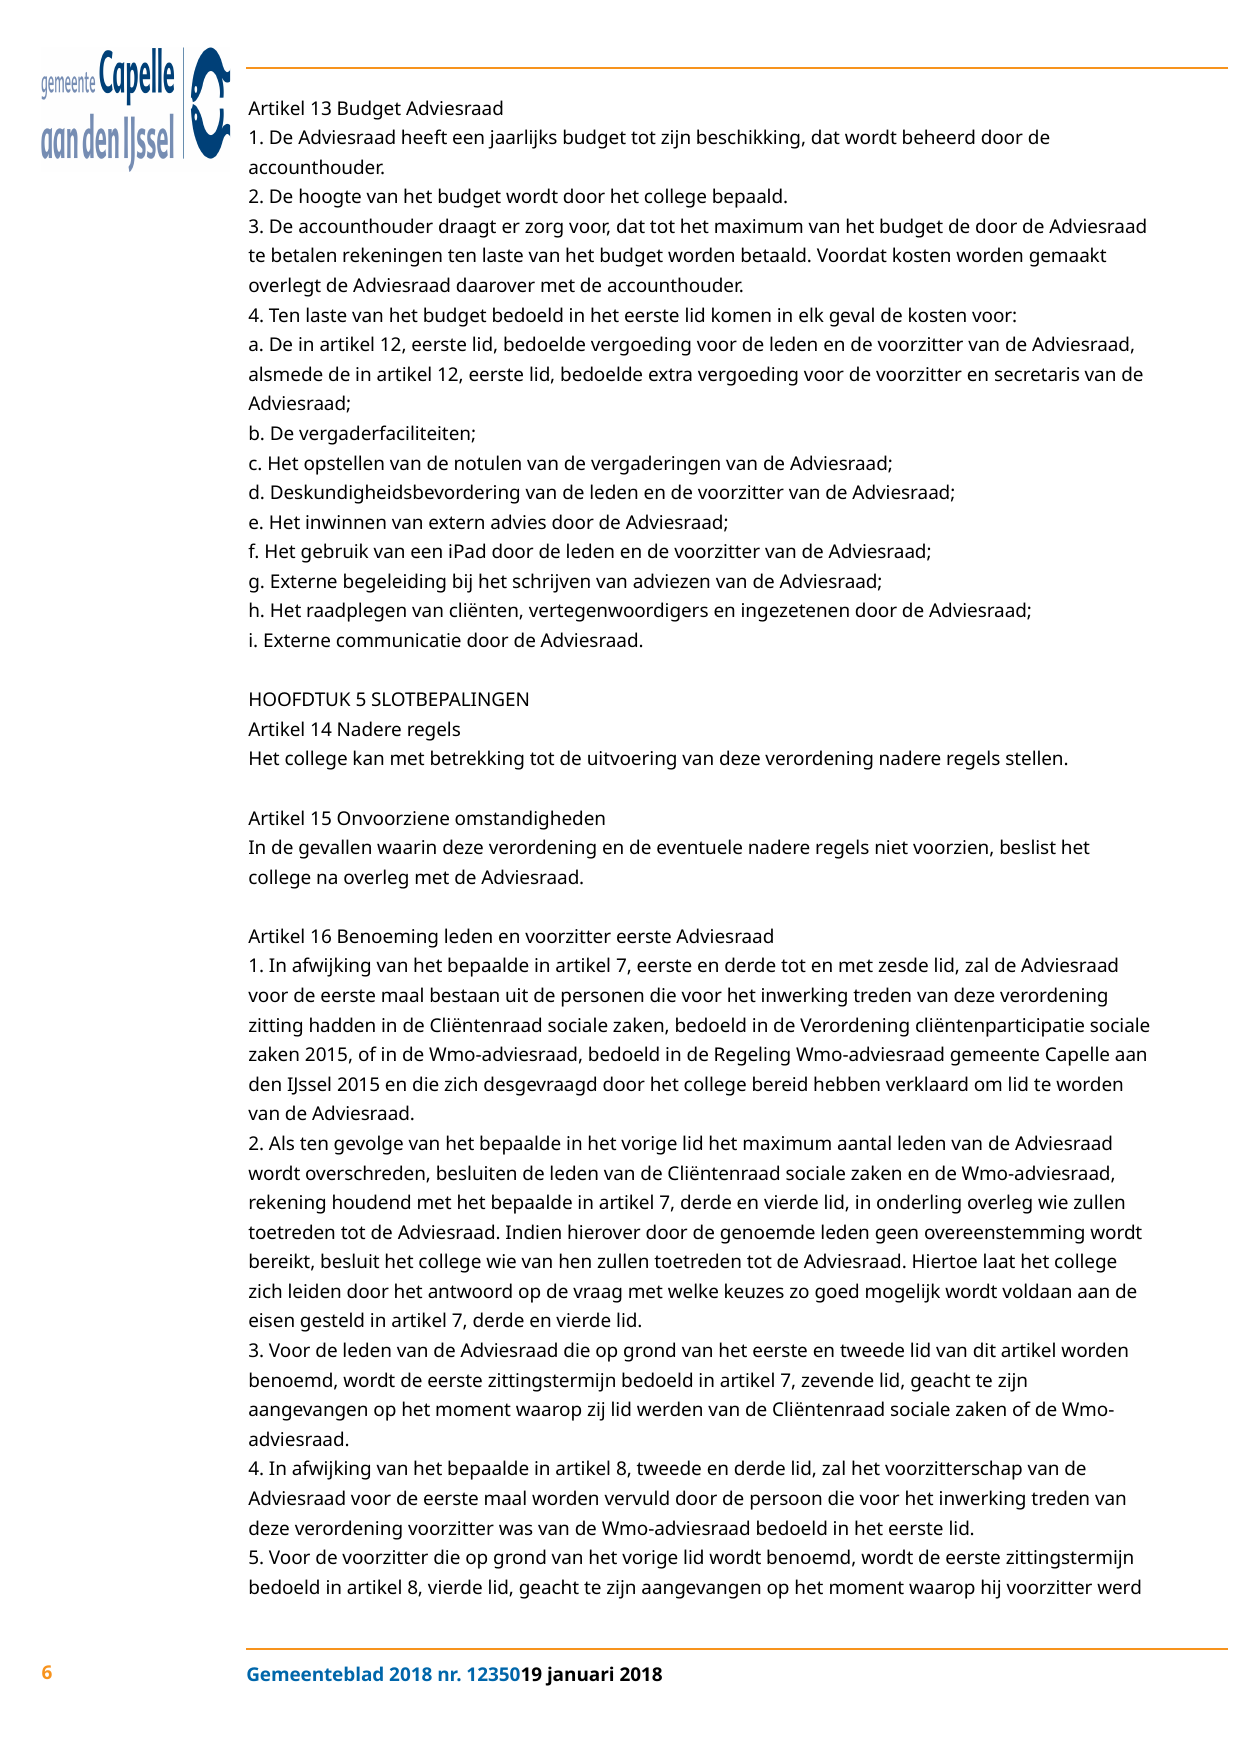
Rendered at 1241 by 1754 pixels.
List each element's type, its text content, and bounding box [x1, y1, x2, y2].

text 4. Ten laste van het budget bedoeld in het eerste lid komen in elk geval de kosten voor: [248, 302, 1152, 328]
text c. Het opstellen van de notulen van de vergaderingen van de Adviesraad; [248, 450, 1152, 476]
text In de gevallen waarin deze verordening en de eventuele nadere regels niet voorzien, beslist het college na overleg met de Adviesraad. [248, 834, 1152, 890]
text 3. Voor de leden van de Adviesraad die op grond van het eerste en tweede lid van dit artikel worden benoemd, wordt de eerste zittingstermijn bedoeld in artikel 7, zevende lid, geacht te zijn aangevangen op het moment waarop zij lid werden van de Cliëntenraad sociale zaken of de Wmo-adviesraad. [248, 1337, 1152, 1452]
text Artikel 14 Nadere regels [248, 716, 1152, 742]
text h. Het raadplegen van cliënten, vertegenwoordigers en ingezetenen door de Adviesraad; [248, 598, 1152, 623]
text Artikel 15 Onvoorziene omstandigheden [248, 805, 1152, 831]
text Het college kan met betrekking tot de uitvoering van deze verordening nadere regels stellen. [248, 746, 1152, 771]
text 5. Voor de voorzitter die op grond van het vorige lid wordt benoemd, wordt de eerste zittingstermijn bedoeld in artikel 8, vierde lid, geacht te zijn aangevangen op het moment waarop hij voorzitter werd [248, 1544, 1152, 1600]
text 2. De hoogte van het budget wordt door het college bepaald. [248, 183, 1152, 209]
text 2. Als ten gevolge van het bepaalde in het vorige lid het maximum aantal leden van de Adviesraad wordt overschreden, besluiten de leden van de Cliëntenraad sociale zaken en de Wmo-adviesraad, rekening houdend met het bepaalde in artikel 7, derde en vierde lid, in onderling overleg wie zullen toetreden tot de Adviesraad. Indien hierover door de genoemde leden geen overeenstemming wordt bereikt, besluit het college wie van hen zullen toetreden tot de Adviesraad. Hiertoe laat het college zich leiden door het antwoord op de vraag met welke keuzes zo goed mogelijk wordt voldaan aan de eisen gesteld in artikel 7, derde en vierde lid. [248, 1130, 1152, 1333]
text Artikel 16 Benoeming leden en voorzitter eerste Adviesraad [248, 923, 1152, 949]
text f. Het gebruik van een iPad door de leden en de voorzitter van de Adviesraad; [248, 538, 1152, 564]
text Artikel 13 Budget Adviesraad [248, 95, 1152, 121]
picture [41, 47, 231, 172]
text HOOFDTUK 5 SLOTBEPALINGEN [248, 686, 1152, 712]
text i. Externe communicatie door de Adviesraad. [248, 627, 1152, 653]
text b. De vergaderfaciliteiten; [248, 420, 1152, 446]
text e. Het inwinnen van extern advies door de Adviesraad; [248, 509, 1152, 535]
text 4. In afwijking van het bepaalde in artikel 8, tweede en derde lid, zal het voorzitterschap van de Adviesraad voor de eerste maal worden vervuld door de persoon die voor het inwerking treden van deze verordening voorzitter was van de Wmo-adviesraad bedoeld in het eerste lid. [248, 1456, 1152, 1541]
text g. Externe begeleiding bij het schrijven van adviezen van de Adviesraad; [248, 568, 1152, 594]
text d. Deskundigheidsbevordering van de leden en de voorzitter van de Adviesraad; [248, 479, 1152, 505]
text 1. In afwijking van het bepaalde in artikel 7, eerste en derde tot en met zesde lid, zal de Adviesraad voor de eerste maal bestaan uit de personen die voor het inwerking treden van deze verordening zitting hadden in de Cliëntenraad sociale zaken, bedoeld in de Verordening cliëntenparticipatie sociale zaken 2015, of in de Wmo-adviesraad, bedoeld in de Regeling Wmo-adviesraad gemeente Capelle aan den IJssel 2015 en die zich desgevraagd door het college bereid hebben verklaard om lid te worden van de Adviesraad. [248, 953, 1152, 1126]
text 1. De Adviesraad heeft een jaarlijks budget tot zijn beschikking, dat wordt beheerd door de accounthouder. [248, 124, 1152, 180]
text 3. De accounthouder draagt er zorg voor, dat tot het maximum van het budget de door de Adviesraad te betalen rekeningen ten laste van het budget worden betaald. Voordat kosten worden gemaakt overlegt de Adviesraad daarover met de accounthouder. [248, 213, 1152, 298]
text a. De in artikel 12, eerste lid, bedoelde vergoeding voor de leden en de voorzitter van de Adviesraad, alsmede de in artikel 12, eerste lid, bedoelde extra vergoeding voor de voorzitter en secretaris van de Adviesraad; [248, 331, 1152, 416]
